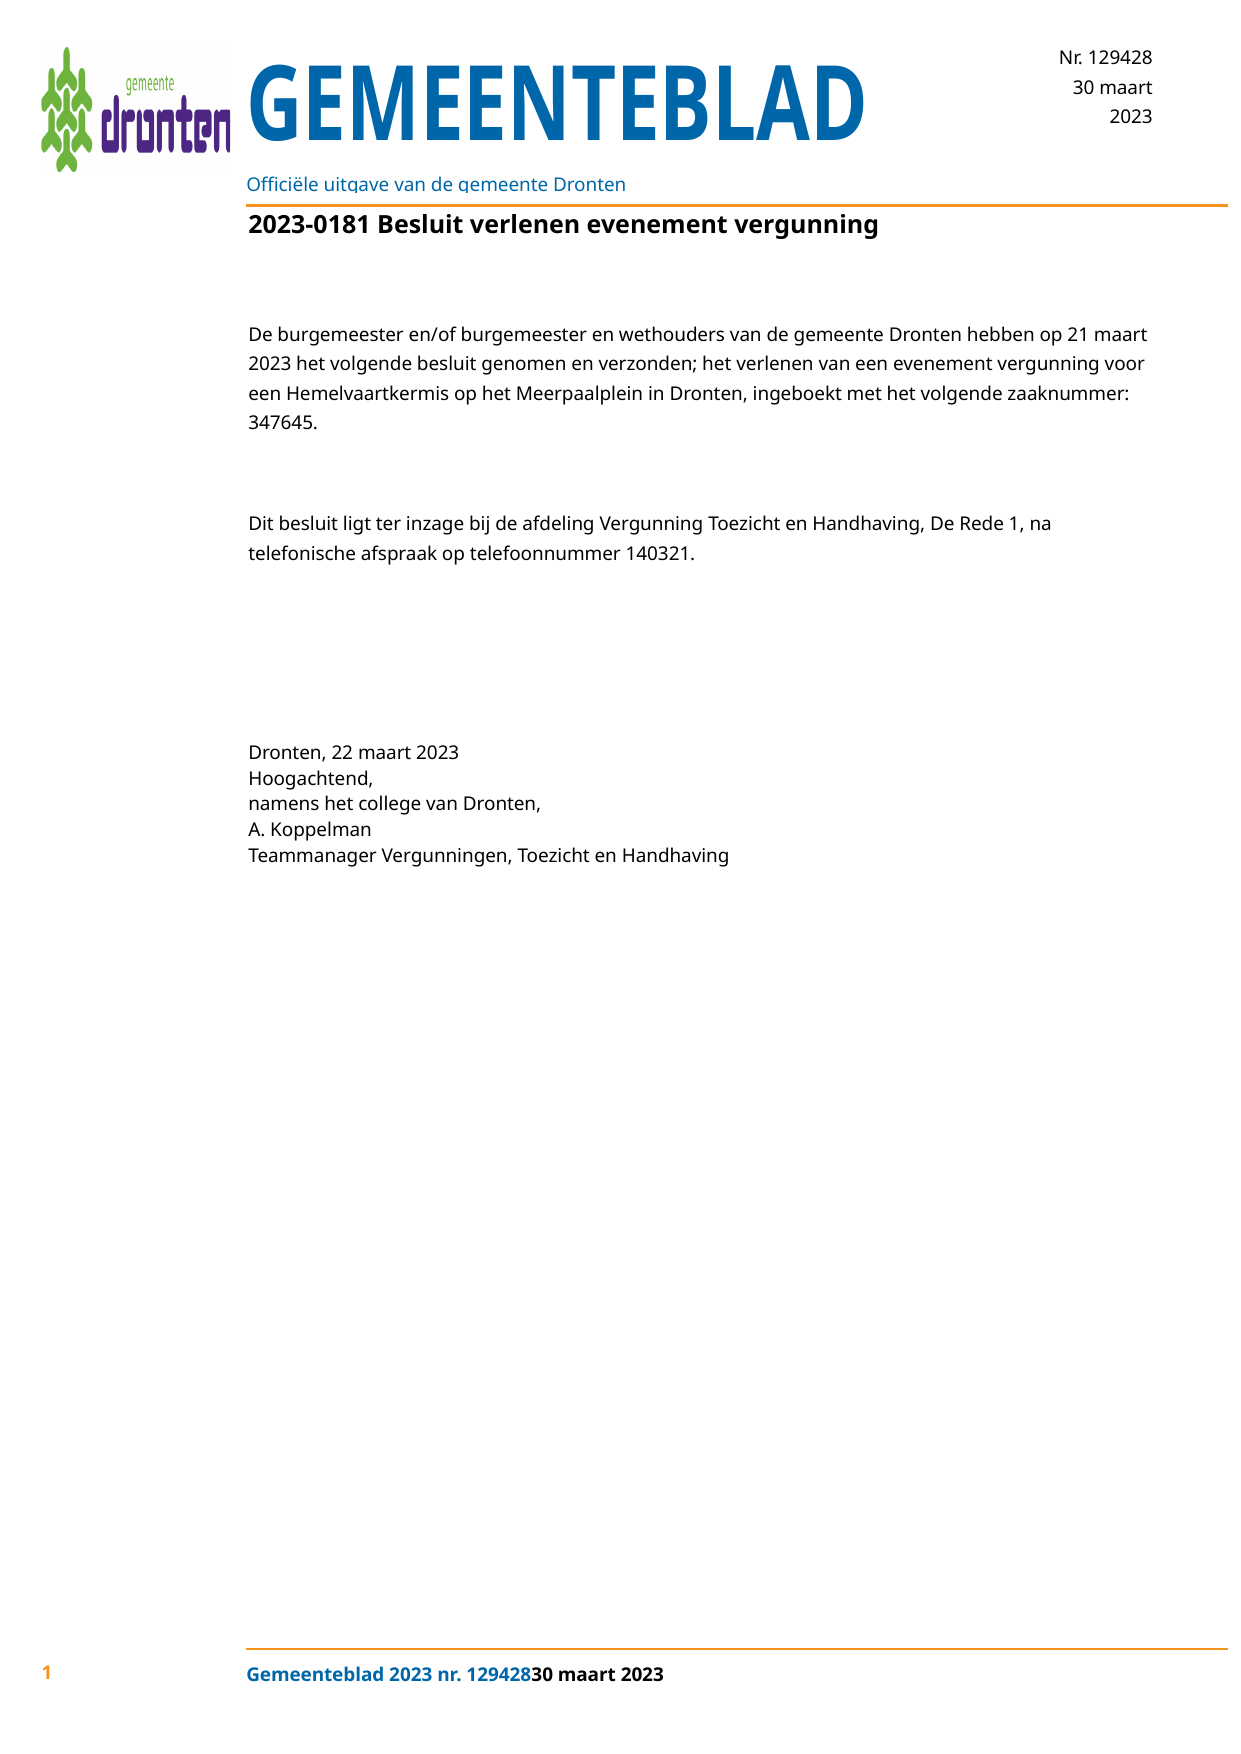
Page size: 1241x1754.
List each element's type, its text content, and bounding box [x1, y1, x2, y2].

picture [41, 47, 231, 172]
text Teammanager Vergunningen, Toezicht en Handhaving [248, 842, 1152, 868]
text namens het college van Dronten, [248, 790, 1152, 816]
text De burgemeester en/of burgemeester en wethouders van de gemeente Dronten hebben op 21 maart 2023 het volgende besluit genomen en verzonden; het verlenen van een evenement vergunning voor een Hemelvaartkermis op het Meerpaalplein in Dronten, ingeboekt met het volgende zaaknummer: 347645. [248, 321, 1152, 435]
text Dit besluit ligt ter inzage bij de afdeling Vergunning Toezicht en Handhaving, De Rede 1, na telefonische afspraak op telefoonnummer 140321. [248, 510, 1152, 566]
text A. Koppelman [248, 816, 1152, 842]
text 2023-0181 Besluit verlenen evenement vergunning [248, 207, 1152, 241]
text Hoogachtend, [248, 765, 1152, 790]
text Dronten, 22 maart 2023 [248, 739, 1152, 765]
